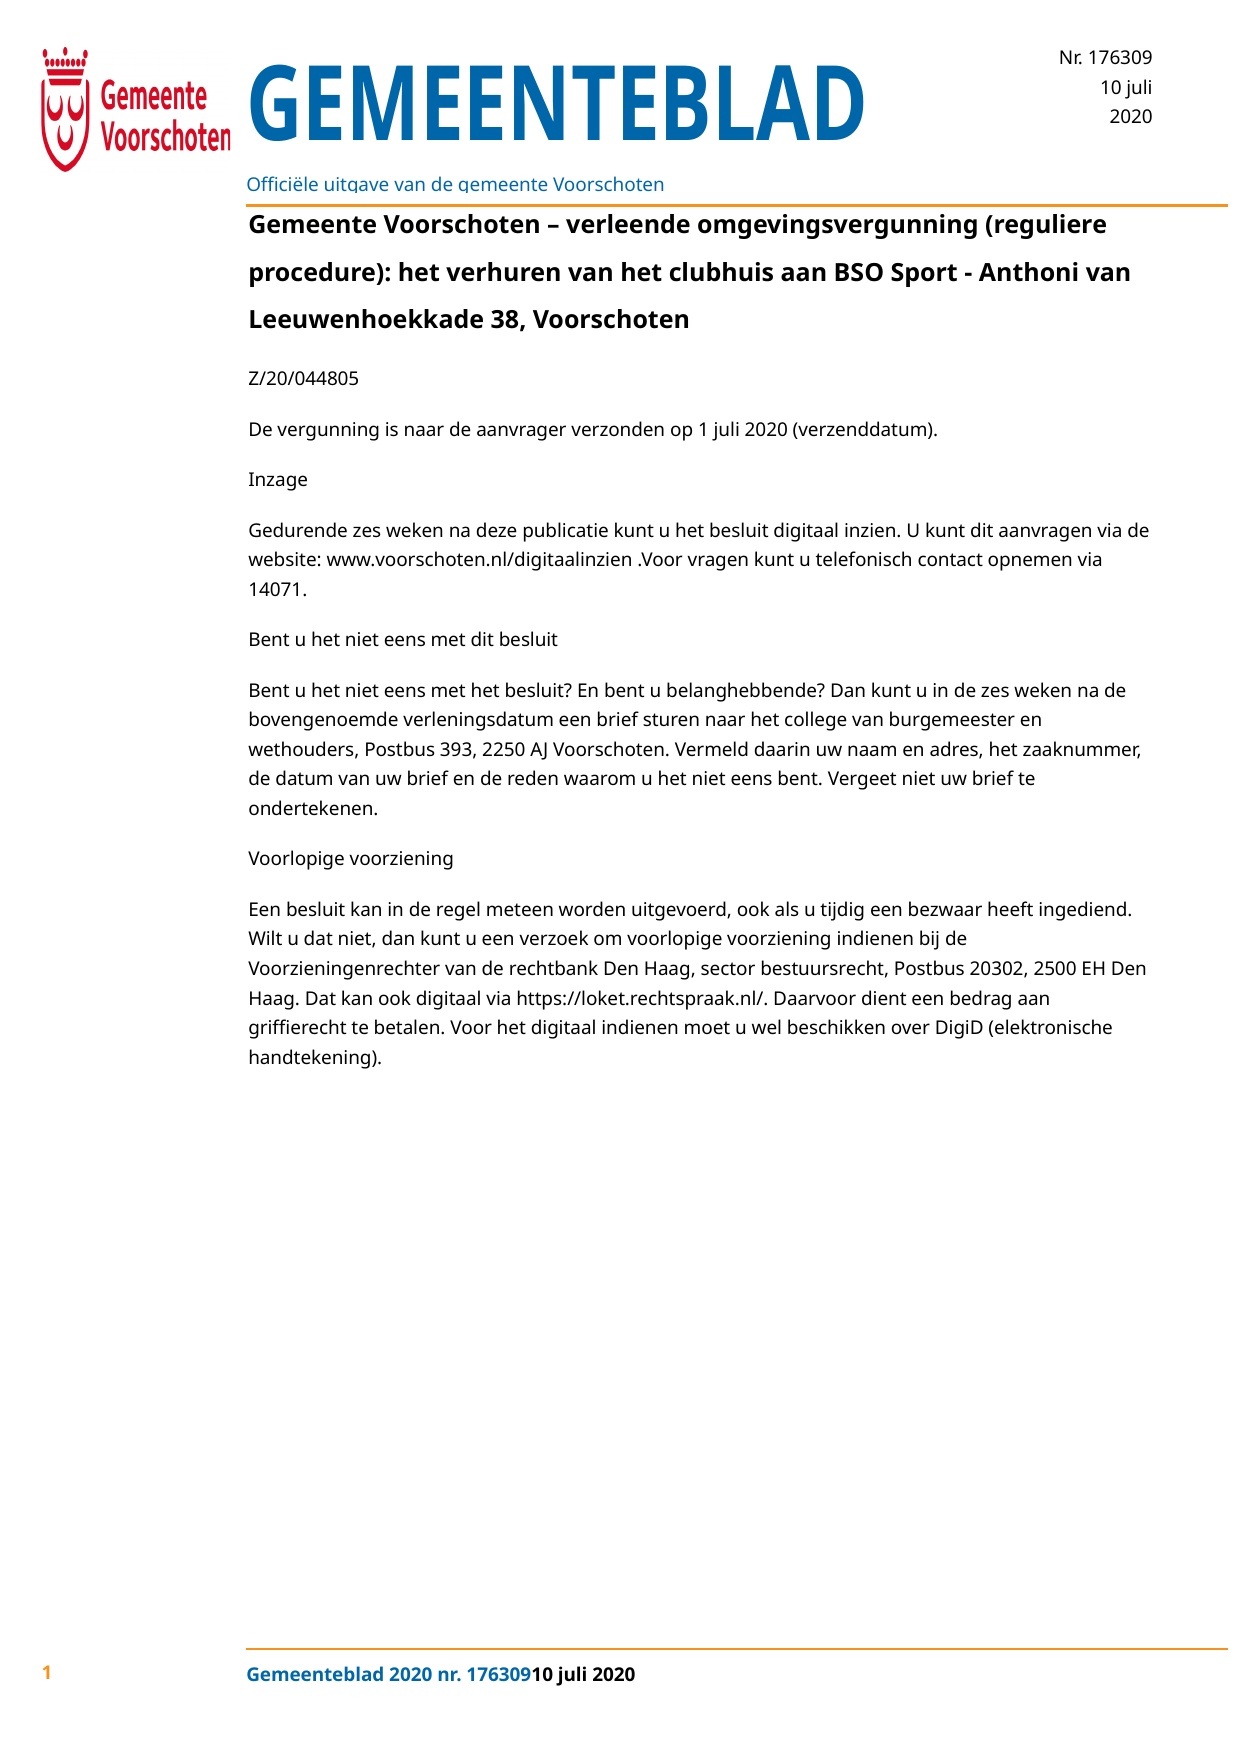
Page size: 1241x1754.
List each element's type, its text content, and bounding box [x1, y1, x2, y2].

picture [41, 47, 231, 172]
text Gemeente Voorschoten – verleende omgevingsvergunning (reguliere procedure): het verhuren van het clubhuis aan BSO Sport - Anthoni van Leeuwenhoekkade 38, Voorschoten [248, 207, 1152, 336]
text Inzage [248, 466, 1152, 492]
text Z/20/044805 [248, 366, 1152, 391]
text Bent u het niet eens met het besluit? En bent u belanghebbende? Dan kunt u in de zes weken na de bovengenoemde verleningsdatum een brief sturen naar het college van burgemeester en wethouders, Postbus 393, 2250 AJ Voorschoten. Vermeld daarin uw naam en adres, het zaaknummer, de datum van uw brief en de reden waarom u het niet eens bent. Vergeet niet uw brief te ondertekenen. [248, 677, 1152, 821]
text Bent u het niet eens met dit besluit [248, 626, 1152, 652]
text Gedurende zes weken na deze publicatie kunt u het besluit digitaal inzien. U kunt dit aanvragen via de website: www.voorschoten.nl/digitaalinzien .Voor vragen kunt u telefonisch contact opnemen via 14071. [248, 517, 1152, 602]
text Een besluit kan in de regel meteen worden uitgevoerd, ook als u tijdig een bezwaar heeft ingediend. Wilt u dat niet, dan kunt u een verzoek om voorlopige voorziening indienen bij de Voorzieningenrechter van de rechtbank Den Haag, sector bestuursrecht, Postbus 20302, 2500 EH Den Haag. Dat kan ook digitaal via https://loket.rechtspraak.nl/. Daarvoor dient een bedrag aan griffierecht te betalen. Voor het digitaal indienen moet u wel beschikken over DigiD (elektronische handtekening). [248, 896, 1152, 1069]
text De vergunning is naar de aanvrager verzonden op 1 juli 2020 (verzenddatum). [248, 416, 1152, 442]
text Voorlopige voorziening [248, 846, 1152, 871]
